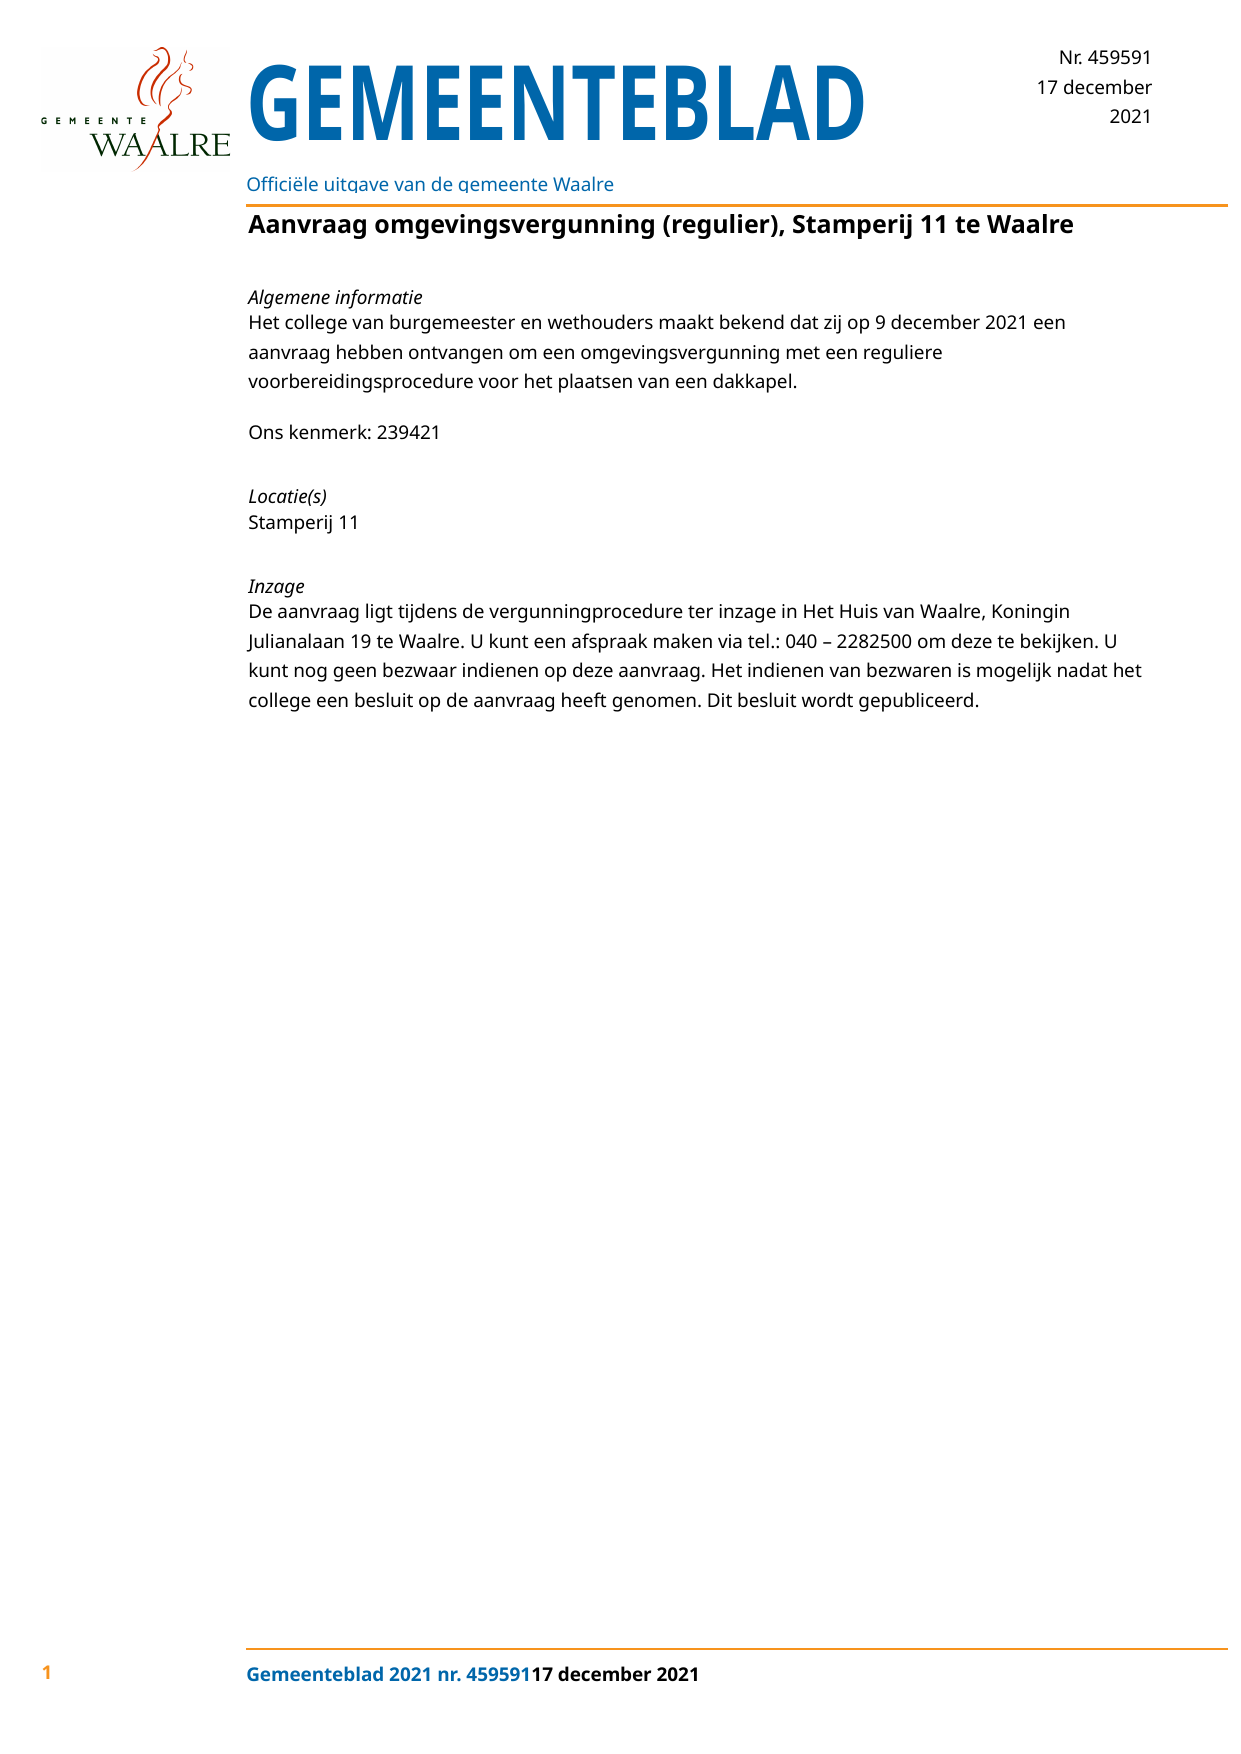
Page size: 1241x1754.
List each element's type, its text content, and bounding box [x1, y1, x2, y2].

text Aanvraag omgevingsvergunning (regulier), Stamperij 11 te Waalre [248, 207, 1152, 241]
text Ons kenmerk: 239421 [248, 419, 1152, 445]
text Stamperij 11 [248, 509, 1152, 534]
text Inzage [248, 573, 1152, 598]
text Locatie(s) [248, 483, 1152, 509]
text De aanvraag ligt tijdens de vergunningprocedure ter inzage in Het Huis van Waalre, Koningin Julianalaan 19 te Waalre. U kunt een afspraak maken via tel.: 040 – 2282500 om deze te bekijken. U kunt nog geen bezwaar indienen op deze aanvraag. Het indienen van bezwaren is mogelijk nadat het college een besluit op de aanvraag heeft genomen. Dit besluit wordt gepubliceerd. [248, 598, 1152, 713]
text Algemene informatie [248, 284, 1152, 309]
text Het college van burgemeester en wethouders maakt bekend dat zij op 9 december 2021 een aanvraag hebben ontvangen om een omgevingsvergunning met een reguliere voorbereidingsprocedure voor het plaatsen van een dakkapel. [248, 309, 1152, 394]
picture [41, 47, 231, 172]
